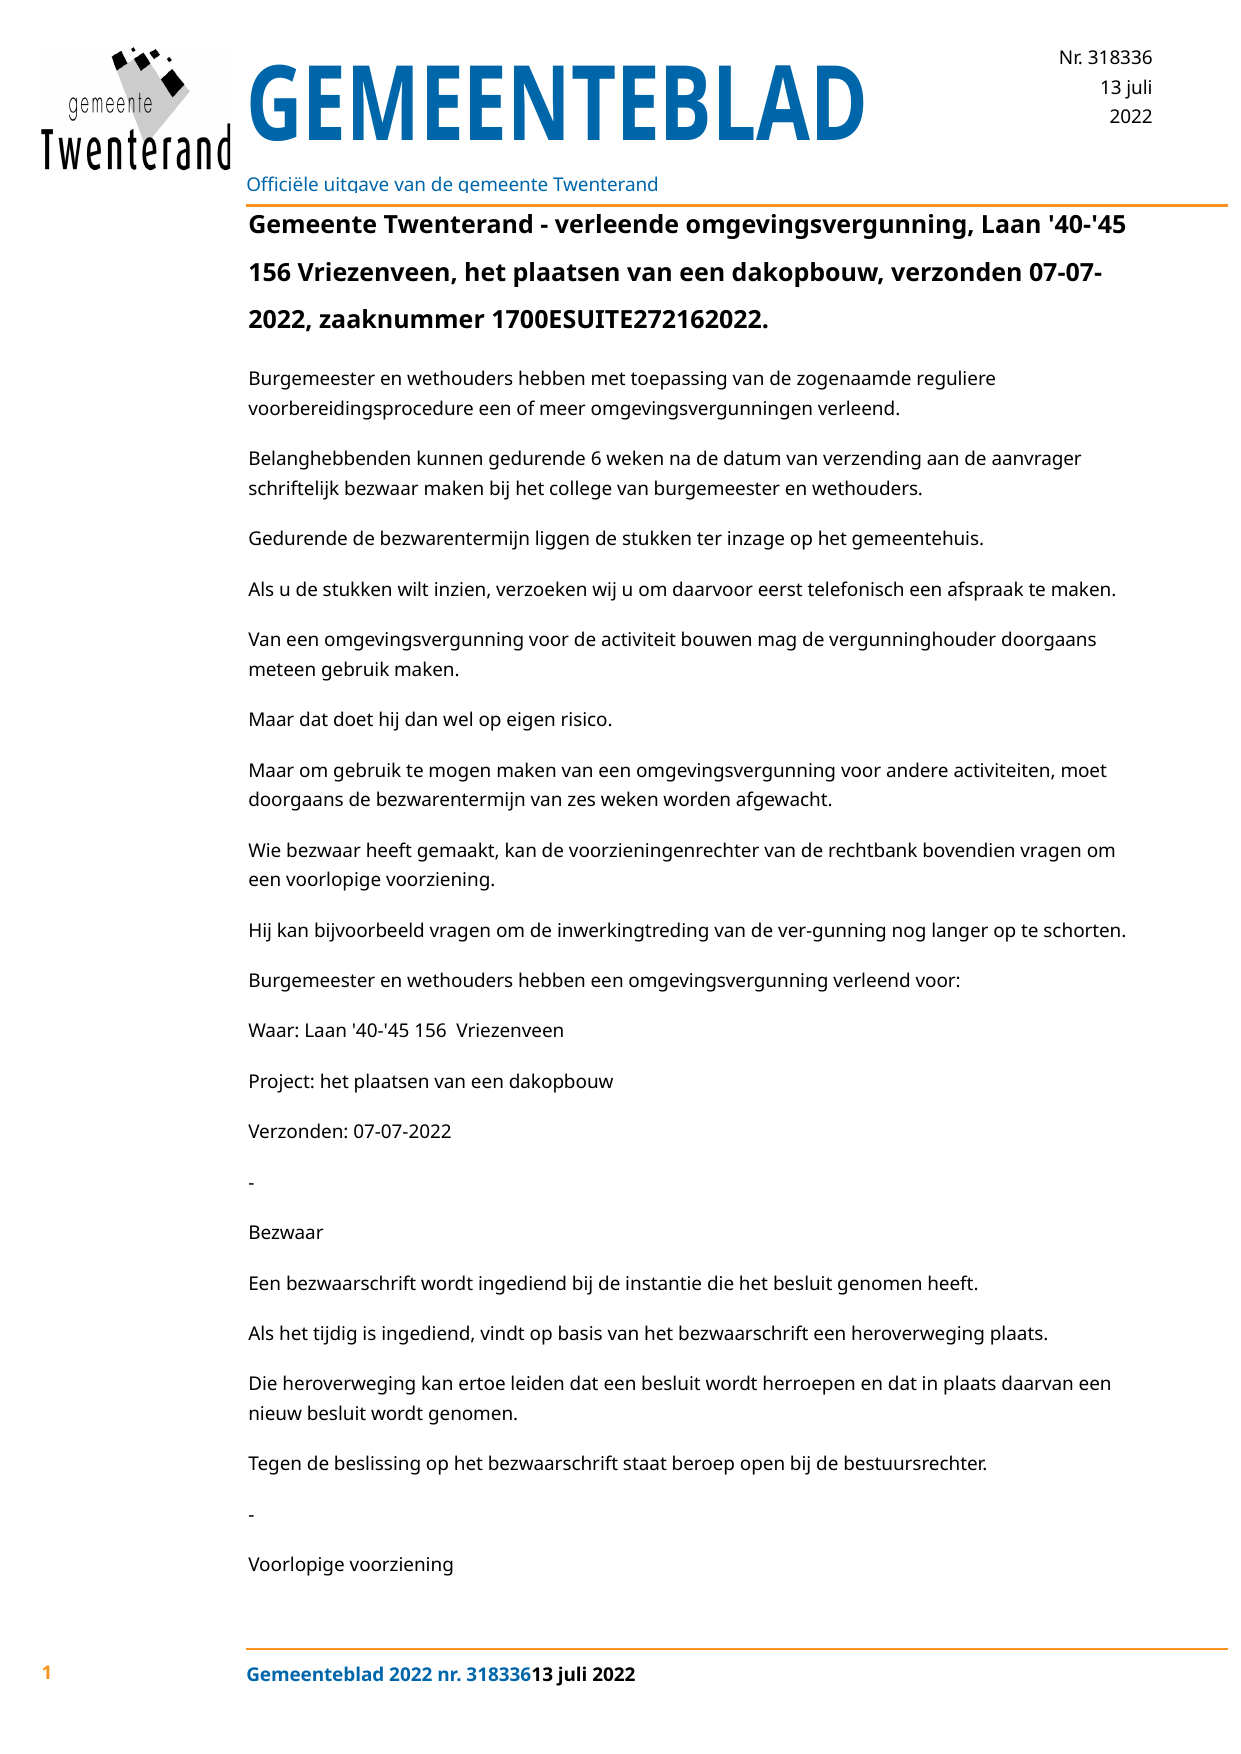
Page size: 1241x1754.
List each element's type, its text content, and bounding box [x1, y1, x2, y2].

text Van een omgevingsvergunning voor de activiteit bouwen mag de vergunninghouder doorgaans meteen gebruik maken. [248, 626, 1152, 682]
text - [248, 1169, 1152, 1194]
text Wie bezwaar heeft gemaakt, kan de voorzieningenrechter van de rechtbank bovendien vragen om een voorlopige voorziening. [248, 837, 1152, 892]
text Bezwaar [248, 1219, 1152, 1245]
text Als u de stukken wilt inzien, verzoeken wij u om daarvoor eerst telefonisch een afspraak te maken. [248, 576, 1152, 602]
text Verzonden: 07-07-2022 [248, 1118, 1152, 1144]
text Burgemeester en wethouders hebben een omgevingsvergunning verleend voor: [248, 967, 1152, 993]
text Maar om gebruik te mogen maken van een omgevingsvergunning voor andere activiteiten, moet doorgaans de bezwarentermijn van zes weken worden afgewacht. [248, 757, 1152, 812]
text Voorlopige voorziening [248, 1551, 1152, 1577]
text Die heroverweging kan ertoe leiden dat een besluit wordt herroepen en dat in plaats daarvan een nieuw besluit wordt genomen. [248, 1371, 1152, 1426]
text Belanghebbenden kunnen gedurende 6 weken na de datum van verzending aan de aanvrager schriftelijk bezwaar maken bij het college van burgemeester en wethouders. [248, 446, 1152, 501]
picture [41, 47, 231, 172]
text Maar dat doet hij dan wel op eigen risico. [248, 706, 1152, 732]
text Een bezwaarschrift wordt ingediend bij de instantie die het besluit genomen heeft. [248, 1270, 1152, 1295]
text - [248, 1501, 1152, 1527]
text Hij kan bijvoorbeeld vragen om de inwerkingtreding van de ver-gunning nog langer op te schorten. [248, 917, 1152, 942]
text Project: het plaatsen van een dakopbouw [248, 1068, 1152, 1094]
text Als het tijdig is ingediend, vindt op basis van het bezwaarschrift een heroverweging plaats. [248, 1320, 1152, 1346]
text Gedurende de bezwarentermijn liggen de stukken ter inzage op het gemeentehuis. [248, 526, 1152, 551]
text Waar: Laan '40-'45 156 Vriezenveen [248, 1018, 1152, 1043]
text Tegen de beslissing op het bezwaarschrift staat beroep open bij de bestuursrechter. [248, 1451, 1152, 1476]
text Burgemeester en wethouders hebben met toepassing van de zogenaamde reguliere voorbereidingsprocedure een of meer omgevingsvergunningen verleend. [248, 366, 1152, 421]
text Gemeente Twenterand - verleende omgevingsvergunning, Laan '40-'45 156 Vriezenveen, het plaatsen van een dakopbouw, verzonden 07-07-2022, zaaknummer 1700ESUITE272162022. [248, 207, 1152, 336]
